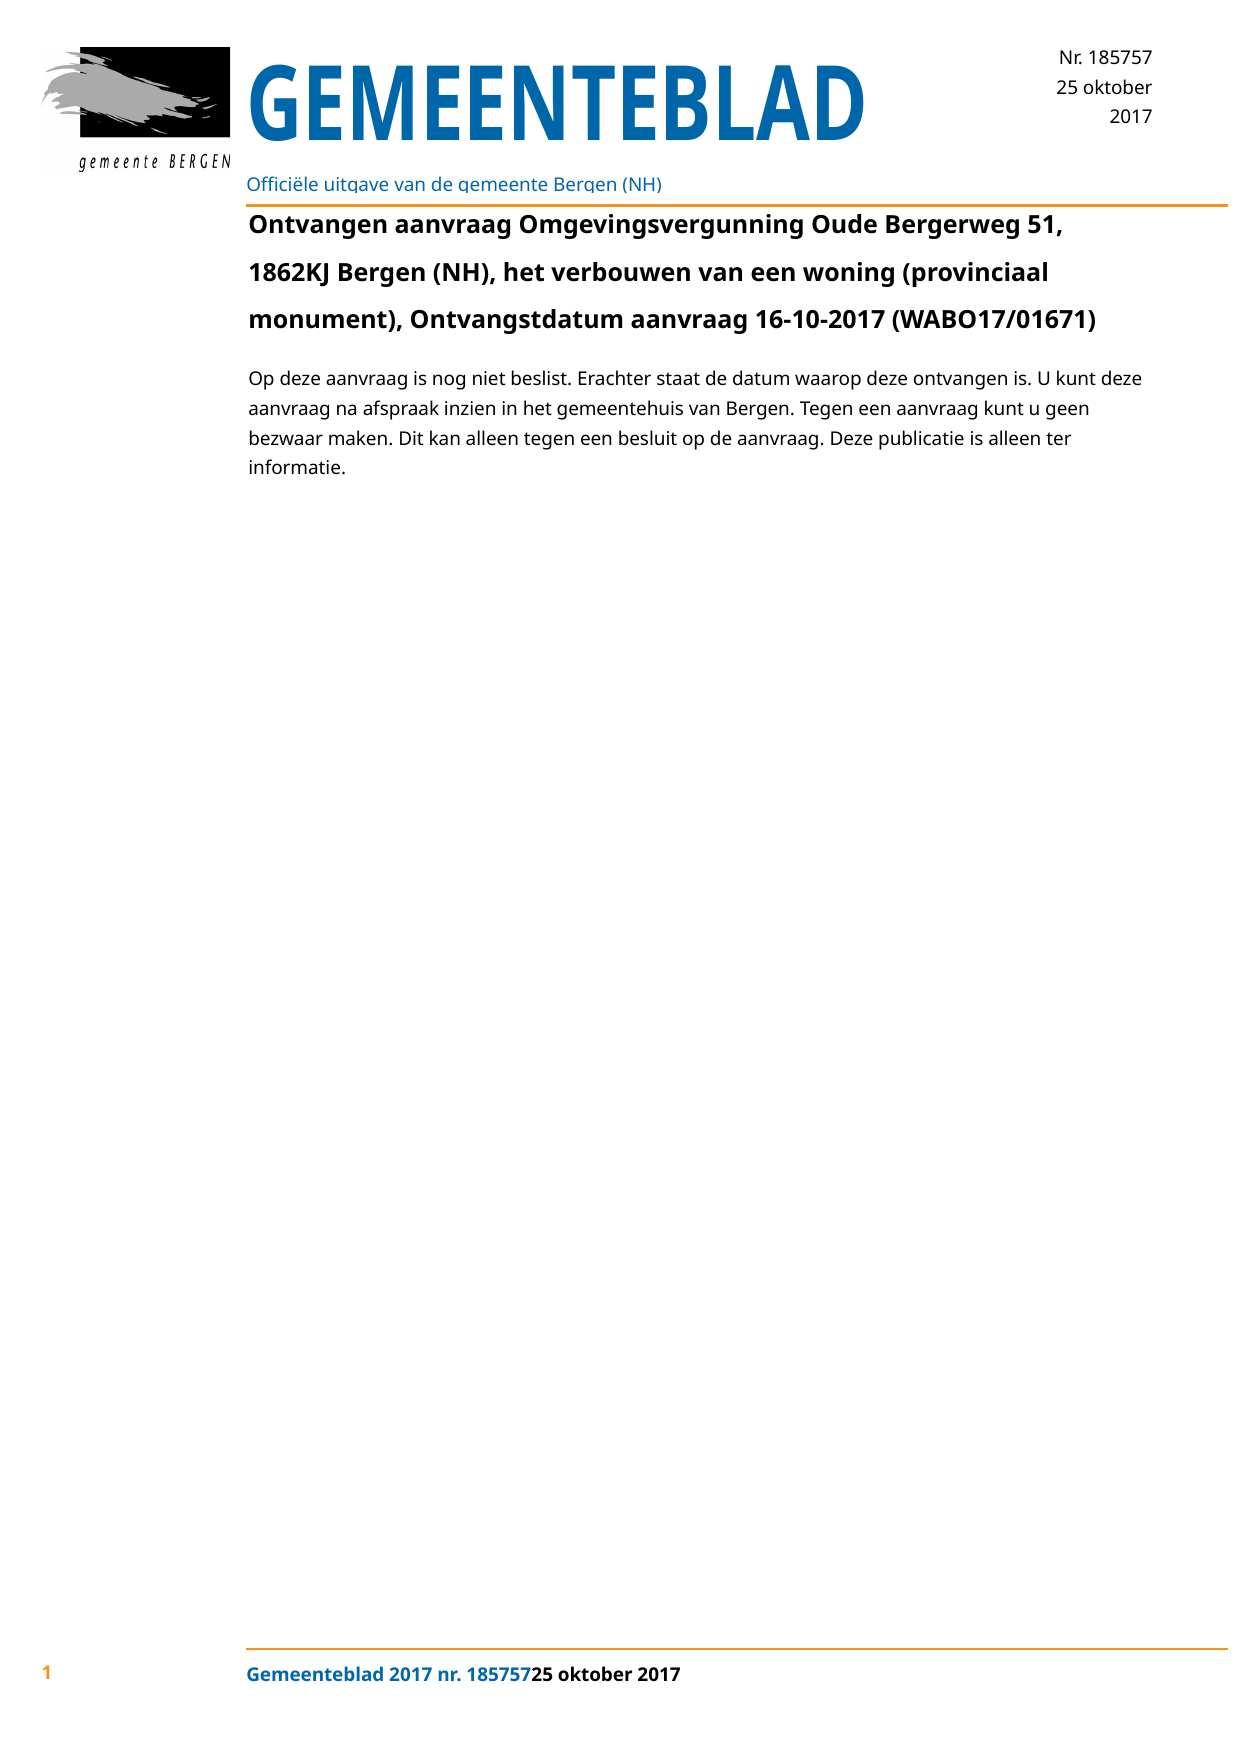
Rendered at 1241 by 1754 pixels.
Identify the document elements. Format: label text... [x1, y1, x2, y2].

picture [41, 47, 231, 172]
text Ontvangen aanvraag Omgevingsvergunning Oude Bergerweg 51, 1862KJ Bergen (NH), het verbouwen van een woning (provinciaal monument), Ontvangstdatum aanvraag 16-10-2017 (WABO17/01671) [248, 207, 1152, 336]
text Op deze aanvraag is nog niet beslist. Erachter staat de datum waarop deze ontvangen is. U kunt deze aanvraag na afspraak inzien in het gemeentehuis van Bergen. Tegen een aanvraag kunt u geen bezwaar maken. Dit kan alleen tegen een besluit op de aanvraag. Deze publicatie is alleen ter informatie. [248, 366, 1152, 480]
